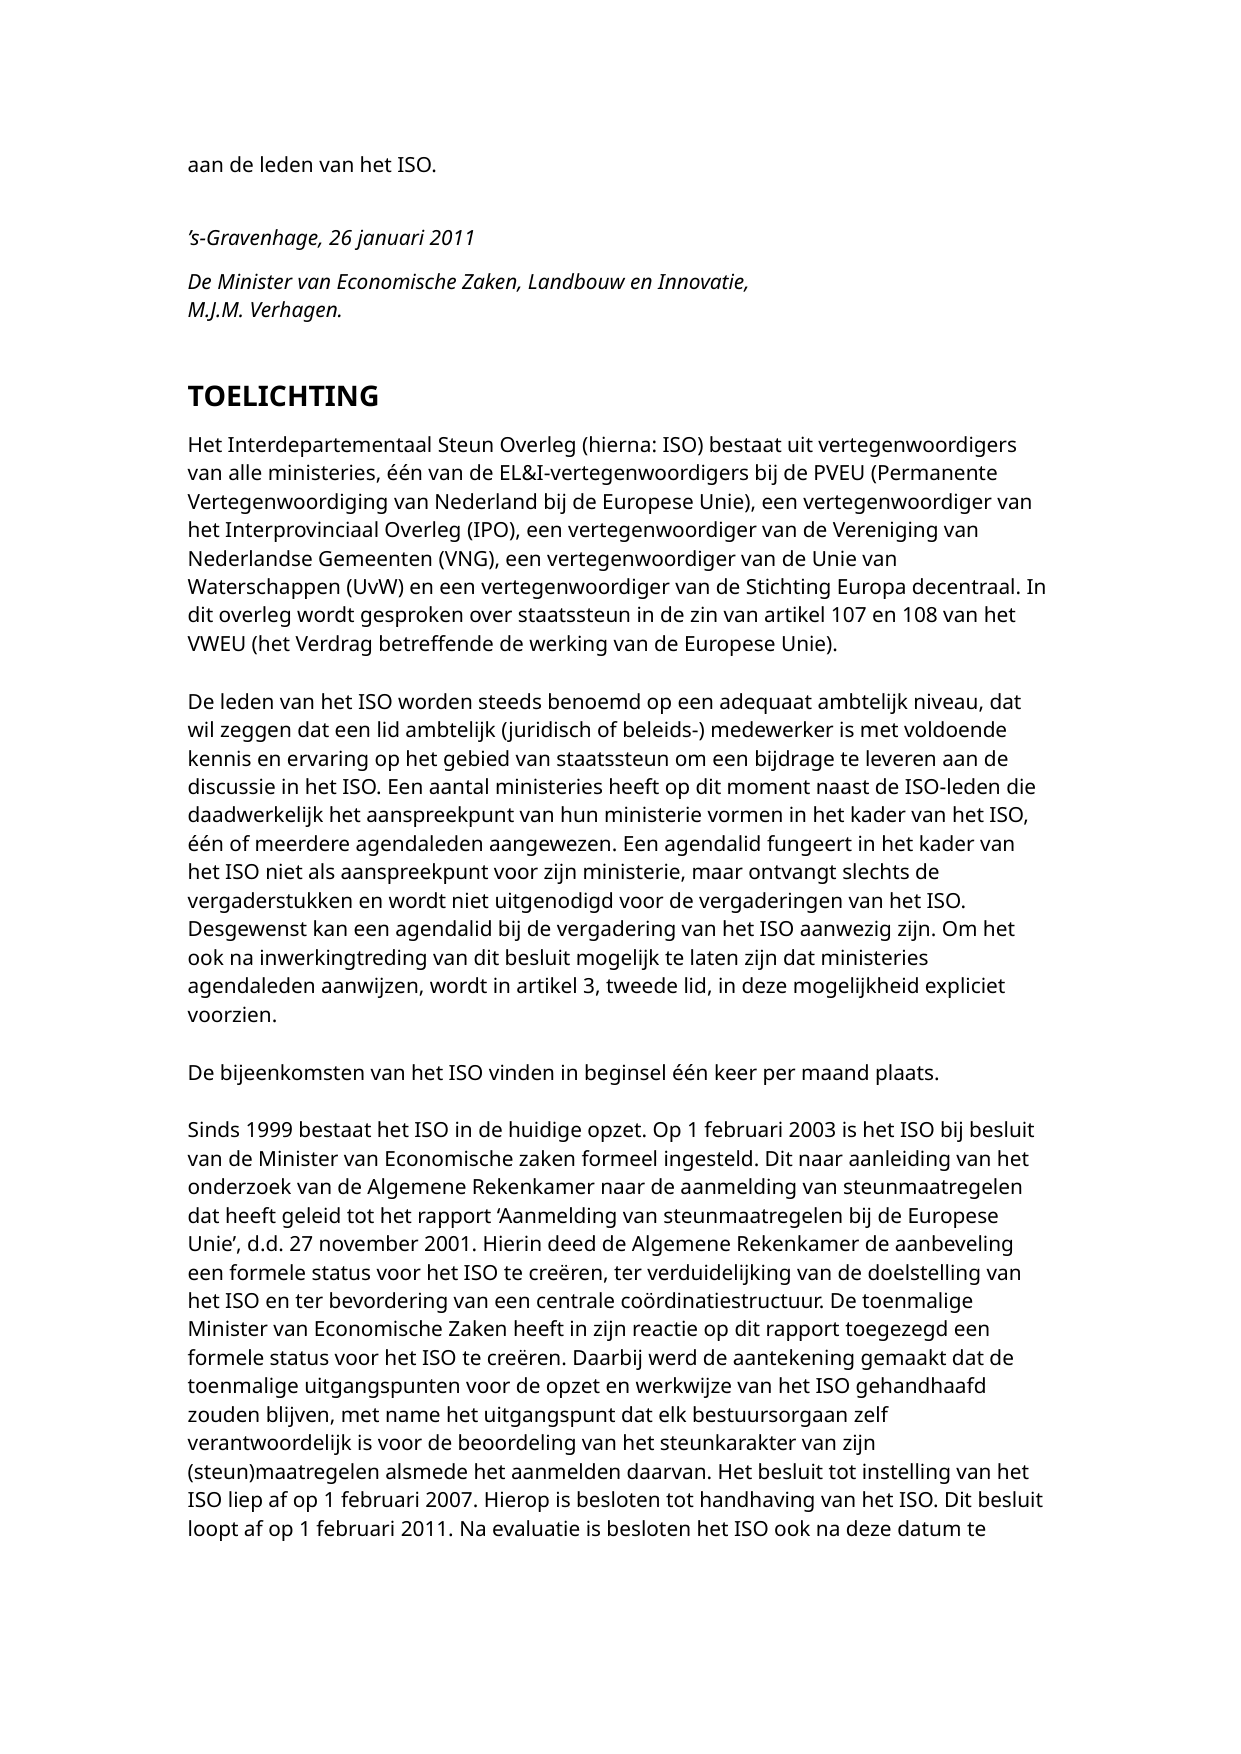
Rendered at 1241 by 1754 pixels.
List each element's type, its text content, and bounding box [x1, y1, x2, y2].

text ’s-Gravenhage, 26 januari 2011 [187, 223, 1053, 252]
text M.J.M. Verhagen. [187, 295, 1053, 324]
text Het Interdepartementaal Steun Overleg (hierna: ISO) bestaat uit vertegenwoordigers van alle ministeries, één van de EL&I-vertegenwoordigers bij de PVEU (Permanente Vertegenwoordiging van Nederland bij de Europese Unie), een vertegenwoordiger van het Interprovinciaal Overleg (IPO), een vertegenwoordiger van de Vereniging van Nederlandse Gemeenten (VNG), een vertegenwoordiger van de Unie van Waterschappen (UvW) en een vertegenwoordiger van de Stichting Europa decentraal. In dit overleg wordt gesproken over staatssteun in de zin van artikel 107 en 108 van het VWEU (het Verdrag betreffende de werking van de Europese Unie). [187, 430, 1053, 657]
text De bijeenkomsten van het ISO vinden in beginsel één keer per maand plaats. [187, 1058, 1053, 1086]
text aan de leden van het ISO. [187, 150, 1053, 178]
text De leden van het ISO worden steeds benoemd op een adequaat ambtelijk niveau, dat wil zeggen dat een lid ambtelijk (juridisch of beleids-) medewerker is met voldoende kennis en ervaring op het gebied van staatssteun om een bijdrage te leveren aan de discussie in het ISO. Een aantal ministeries heeft op dit moment naast de ISO-leden die daadwerkelijk het aanspreekpunt van hun ministerie vormen in het kader van het ISO, één of meerdere agendaleden aangewezen. Een agendalid fungeert in het kader van het ISO niet als aanspreekpunt voor zijn ministerie, maar ontvangt slechts de vergaderstukken en wordt niet uitgenodigd voor de vergaderingen van het ISO. Desgewenst kan een agendalid bij de vergadering van het ISO aanwezig zijn. Om het ook na inwerkingtreding van dit besluit mogelijk te laten zijn dat ministeries agendaleden aanwijzen, wordt in artikel 3, tweede lid, in deze mogelijkheid expliciet voorzien. [187, 687, 1053, 1028]
text Sinds 1999 bestaat het ISO in de huidige opzet. Op 1 februari 2003 is het ISO bij besluit van de Minister van Economische zaken formeel ingesteld. Dit naar aanleiding van het onderzoek van de Algemene Rekenkamer naar de aanmelding van steunmaatregelen dat heeft geleid tot het rapport ‘Aanmelding van steunmaatregelen bij de Europese Unie’, d.d. 27 november 2001. Hierin deed de Algemene Rekenkamer de aanbeveling een formele status voor het ISO te creëren, ter verduidelijking van de doelstelling van het ISO en ter bevordering van een centrale coördinatiestructuur. De toenmalige Minister van Economische Zaken heeft in zijn reactie op dit rapport toegezegd een formele status voor het ISO te creëren. Daarbij werd de aantekening gemaakt dat de toenmalige uitgangspunten voor de opzet en werkwijze van het ISO gehandhaafd zouden blijven, met name het uitgangspunt dat elk bestuursorgaan zelf verantwoordelijk is voor de beoordeling van het steunkarakter van zijn (steun)maatregelen alsmede het aanmelden daarvan. Het besluit tot instelling van het ISO liep af op 1 februari 2007. Hierop is besloten tot handhaving van het ISO. Dit besluit loopt af op 1 februari 2011. Na evaluatie is besloten het ISO ook na deze datum te [187, 1116, 1053, 1542]
text De Minister van Economische Zaken, Landbouw en Innovatie, [187, 267, 1053, 295]
subtitle TOELICHTING [187, 376, 1053, 415]
